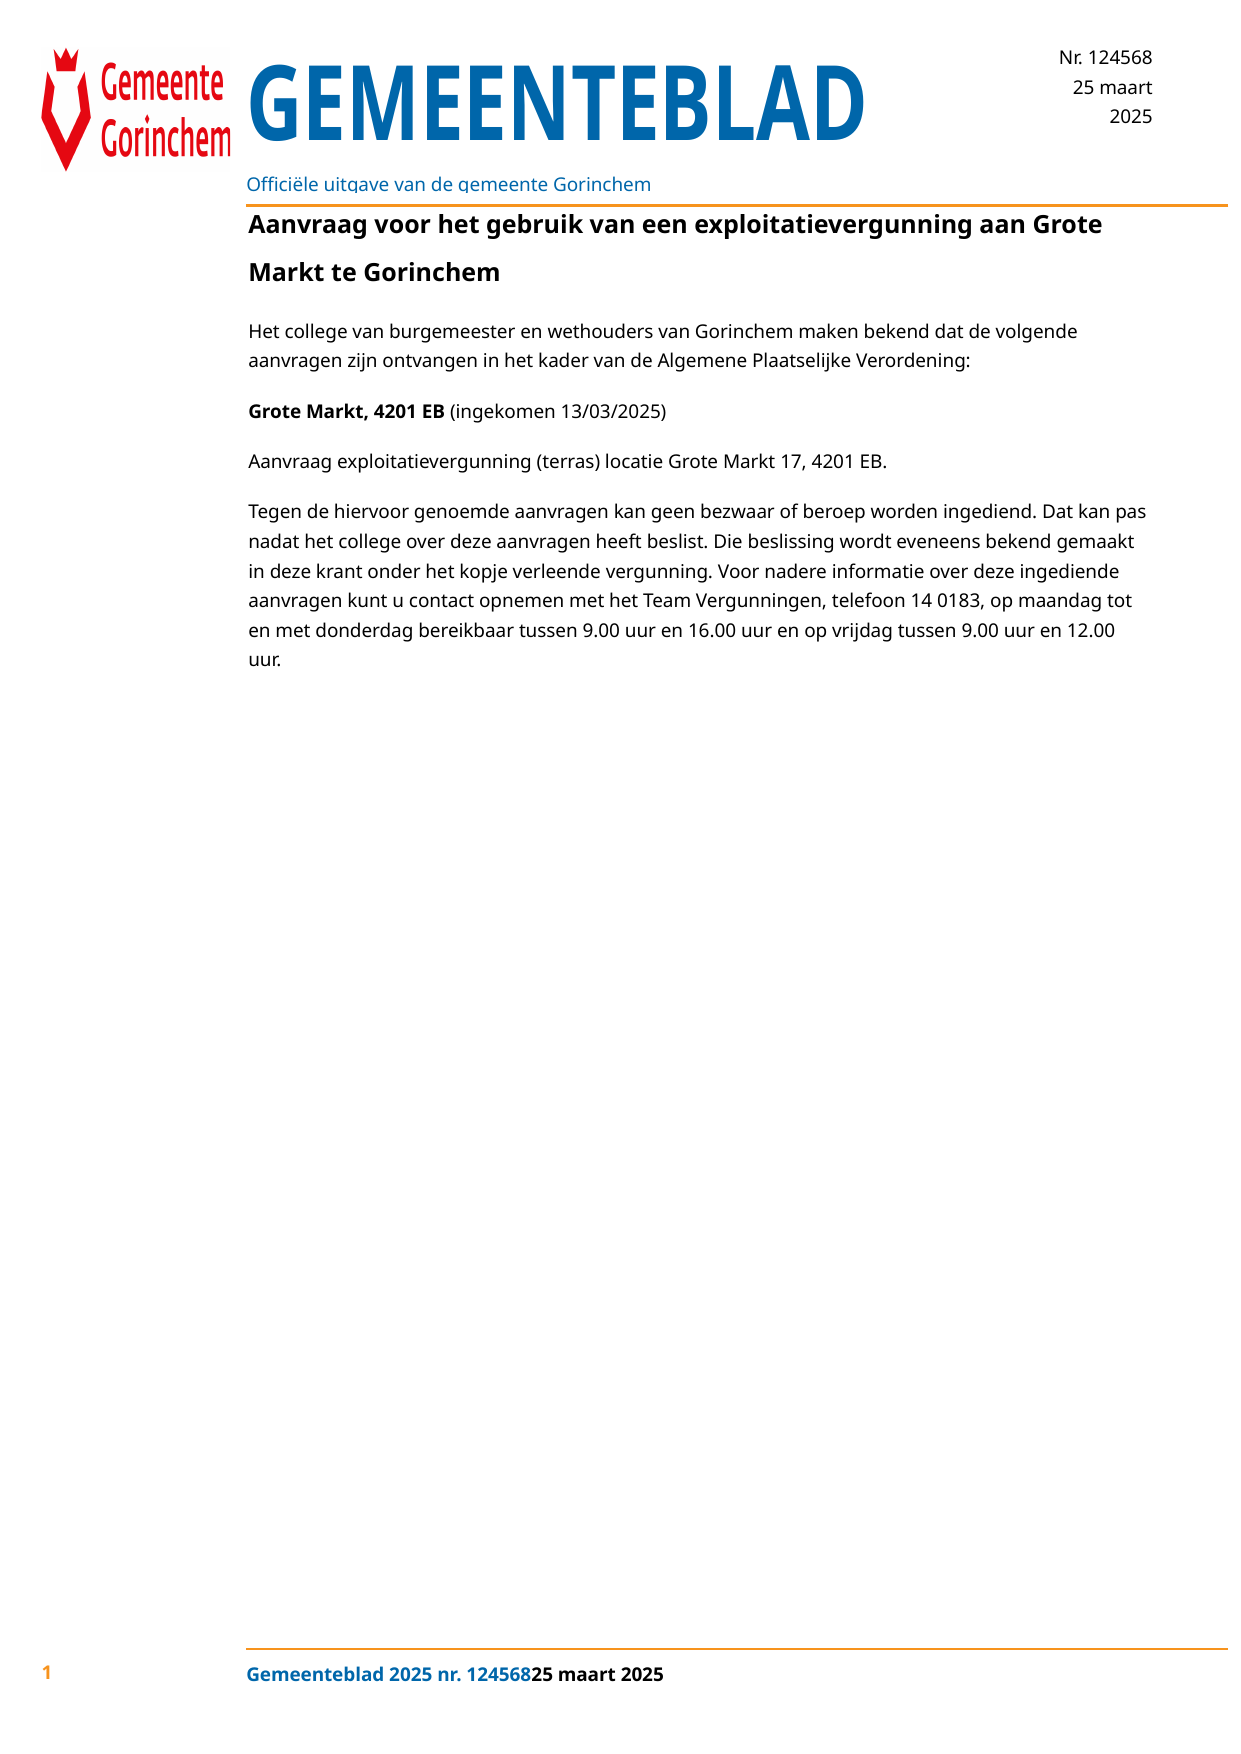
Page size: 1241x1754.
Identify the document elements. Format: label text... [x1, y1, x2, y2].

text Aanvraag exploitatievergunning (terras) locatie Grote Markt 17, 4201 EB. [248, 448, 1152, 474]
text Grote Markt, 4201 EB (ingekomen 13/03/2025) [248, 398, 1152, 424]
text Het college van burgemeester en wethouders van Gorinchem maken bekend dat de volgende aanvragen zijn ontvangen in het kader van de Algemene Plaatselijke Verordening: [248, 318, 1152, 373]
text Aanvraag voor het gebruik van een exploitatievergunning aan Grote Markt te Gorinchem [248, 207, 1152, 288]
text Tegen de hiervoor genoemde aanvragen kan geen bezwaar of beroep worden ingediend. Dat kan pas nadat het college over deze aanvragen heeft beslist. Die beslissing wordt eveneens bekend gemaakt in deze krant onder het kopje verleende vergunning. Voor nadere informatie over deze ingediende aanvragen kunt u contact opnemen met het Team Vergunningen, telefoon 14 0183, op maandag tot en met donderdag bereikbaar tussen 9.00 uur en 16.00 uur en op vrijdag tussen 9.00 uur en 12.00 uur. [248, 499, 1152, 672]
picture [41, 47, 231, 172]
